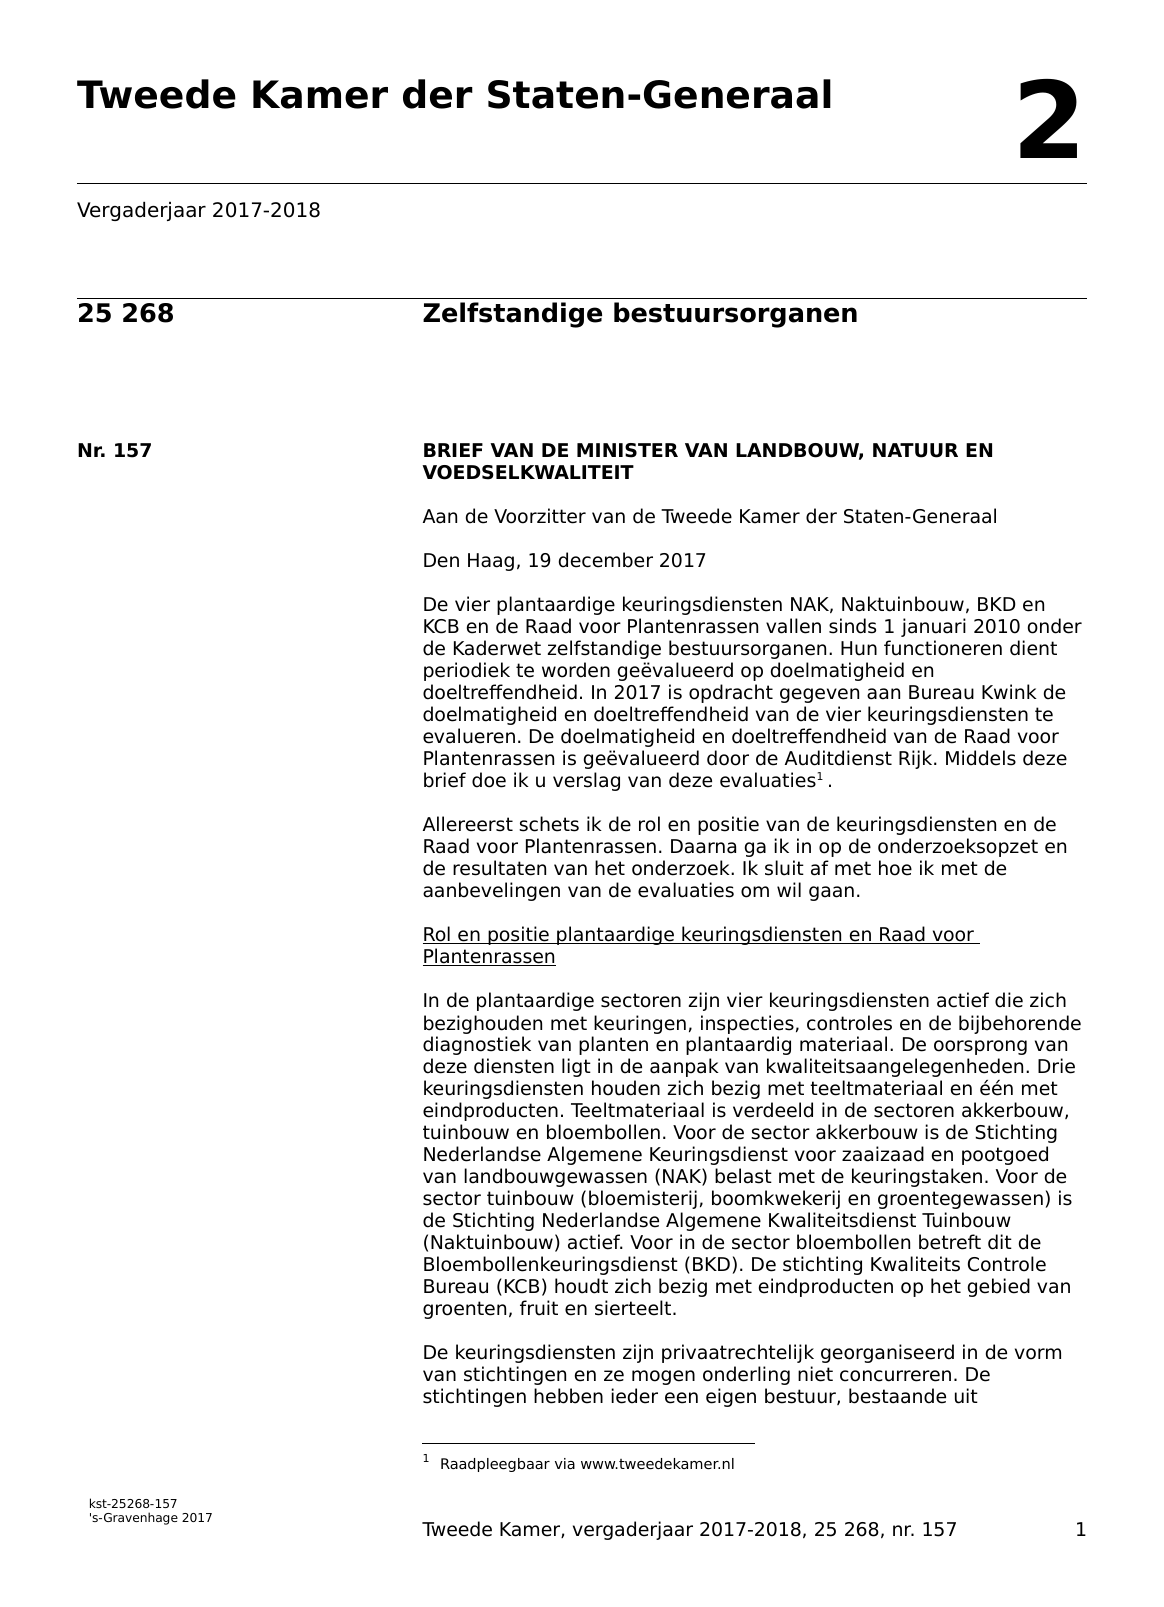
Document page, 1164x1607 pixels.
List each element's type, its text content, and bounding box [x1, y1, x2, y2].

table_header Tweede Kamer der Staten-Generaal [77, 59, 886, 183]
text In de plantaardige sectoren zijn vier keuringsdiensten actief die zich bezighouden met keuringen, inspecties, controles en de bijbehorende diagnostiek van planten en plantaardig materiaal. De oorsprong van deze diensten ligt in de aanpak van kwaliteitsaangelegenheden. Drie keuringsdiensten houden zich bezig met teeltmateriaal en één met eindproducten. Teeltmateriaal is verdeeld in de sectoren akkerbouw, tuinbouw en bloembollen. Voor de sector akkerbouw is de Stichting Nederlandse Algemene Keuringsdienst voor zaaizaad en pootgoed van landbouwgewassen (NAK) belast met de keuringstaken. Voor de sector tuinbouw (bloemisterij, boomkwekerij en groentegewassen) is de Stichting Nederlandse Algemene Kwaliteitsdienst Tuinbouw (Naktuinbouw) actief. Voor in de sector bloembollen betreft dit de Bloembollenkeuringsdienst (BKD). De stichting Kwaliteits Controle Bureau (KCB) houdt zich bezig met eindproducten op het gebied van groenten, fruit en sierteelt. [422, 990, 1087, 1320]
subtitle Nr. 157 BRIEF VAN DE MINISTER VAN LANDBOUW, NATUUR EN VOEDSELKWALITEIT [77, 440, 1087, 484]
text kst-25268-157 [88, 1497, 323, 1511]
text Aan de Voorzitter van de Tweede Kamer der Staten-Generaal [422, 506, 1087, 528]
text De vier plantaardige keuringsdiensten NAK, Naktuinbouw, BKD en KCB en de Raad voor Plantenrassen vallen sinds 1 januari 2010 onder de Kaderwet zelfstandige bestuursorganen. Hun functioneren dient periodiek te worden geëvalueerd op doelmatigheid en doeltreffendheid. In 2017 is opdracht gegeven aan Bureau Kwink de doelmatigheid en doeltreffendheid van de vier keuringsdiensten te evalueren. De doelmatigheid en doeltreffendheid van de Raad voor Plantenrassen is geëvalueerd door de Auditdienst Rijk. Middels deze brief doe ik u verslag van deze evaluaties. [422, 594, 1087, 792]
text De keuringsdiensten zijn privaatrechtelijk georganiseerd in de vorm van stichtingen en ze mogen onderling niet concurreren. De stichtingen hebben ieder een eigen bestuur, bestaande uit [422, 1342, 1087, 1408]
text 's-Gravenhage 2017 [88, 1511, 323, 1525]
subtitle Rol en positie plantaardige keuringsdiensten en Raad voor Plantenrassen [422, 924, 1087, 968]
text Allereerst schets ik de rol en positie van de keuringsdiensten en de Raad voor Plantenrassen. Daarna ga ik in op de onderzoeksopzet en de resultaten van het onderzoek. Ik sluit af met hoe ik met de aanbevelingen van de evaluaties om wil gaan. [422, 814, 1087, 902]
text Raadpleegbaar via www.tweedekamer.nl [422, 1452, 1087, 1474]
subtitle 25 268 Zelfstandige bestuursorganen [77, 299, 1087, 329]
text Den Haag, 19 december 2017 [422, 550, 1087, 572]
table_cell Vergaderjaar 2017-2018 [77, 184, 1087, 298]
table_header 2 [886, 59, 1087, 183]
